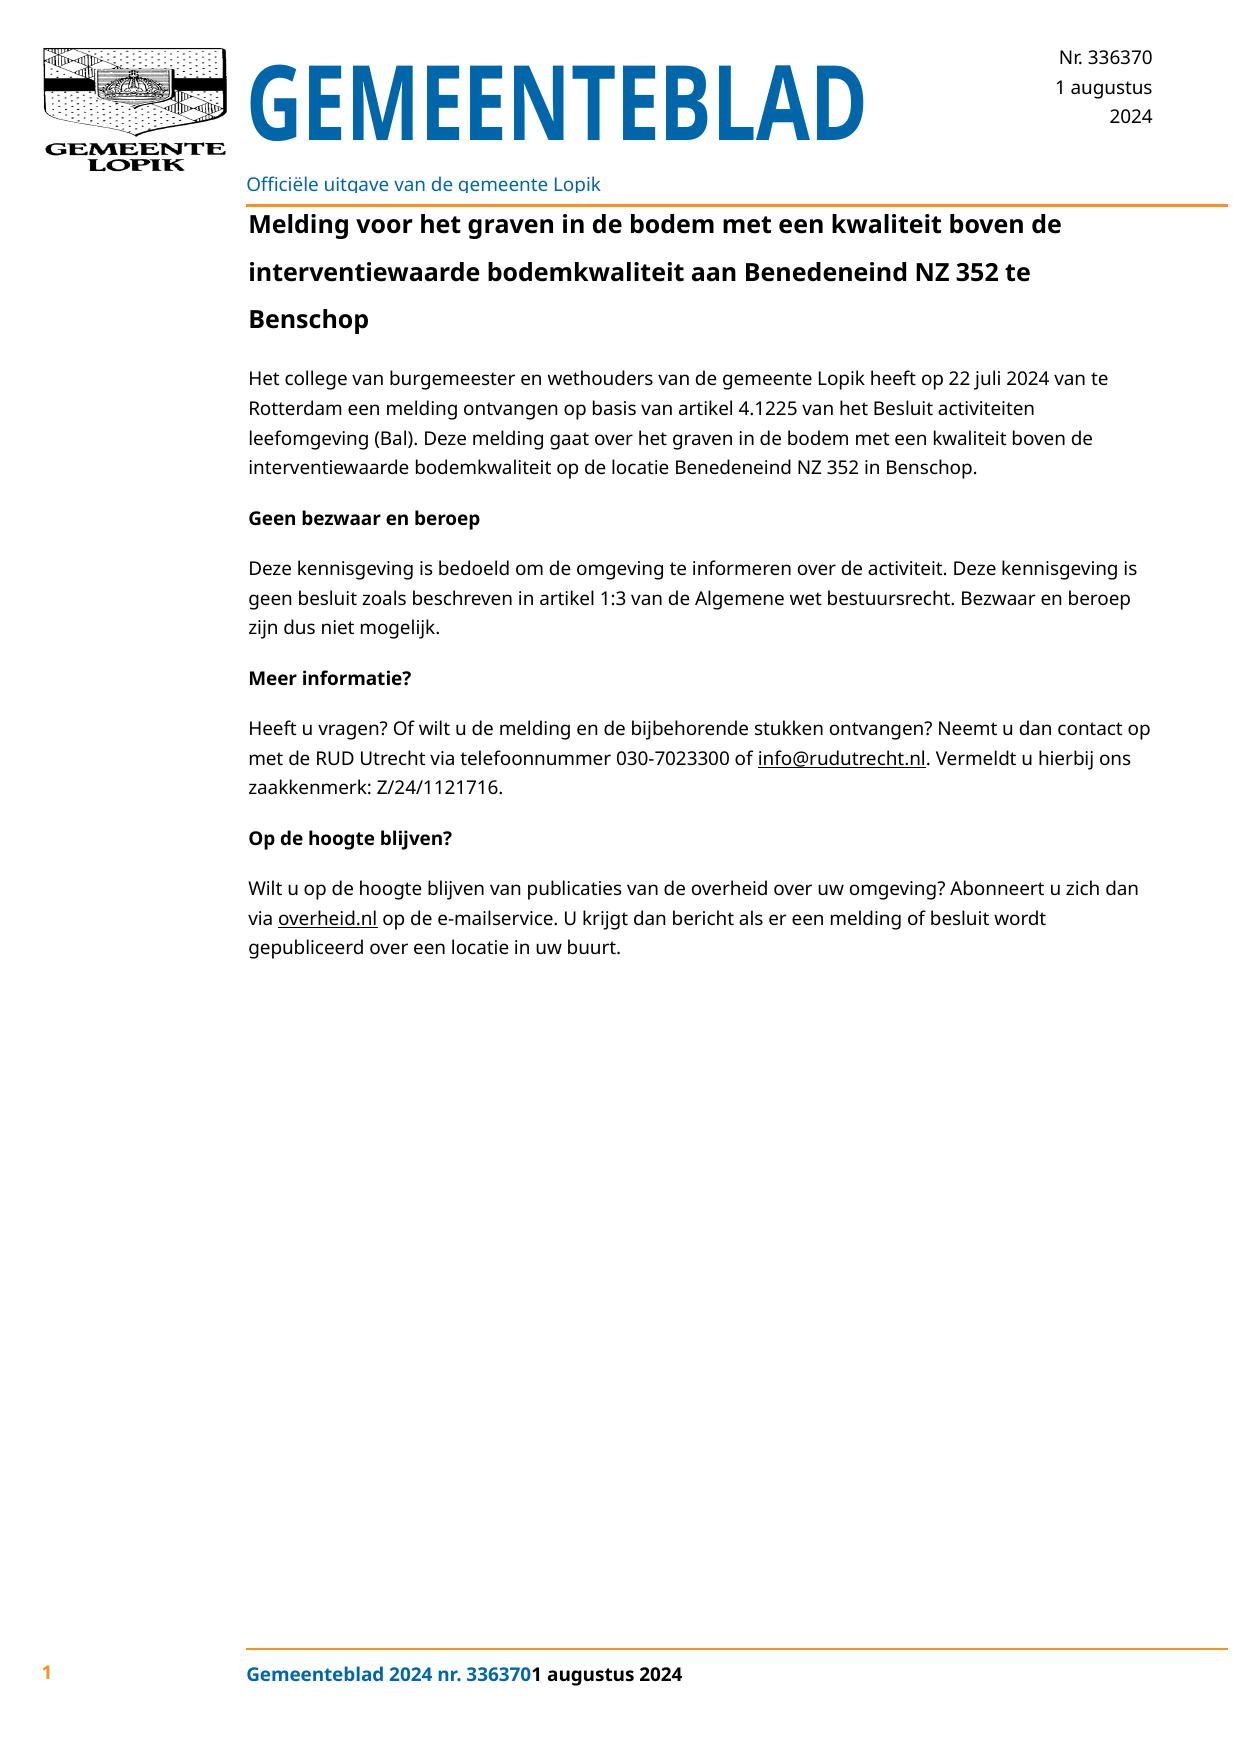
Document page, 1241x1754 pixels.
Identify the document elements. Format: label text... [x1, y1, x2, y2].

text Deze kennisgeving is bedoeld om de omgeving te informeren over de activiteit. Deze kennisgeving is geen besluit zoals beschreven in artikel 1:3 van de Algemene wet bestuursrecht. Bezwaar en beroep zijn dus niet mogelijk. [248, 555, 1152, 640]
text Het college van burgemeester en wethouders van de gemeente Lopik heeft op 22 juli 2024 van te Rotterdam een melding ontvangen op basis van artikel 4.1225 van het Besluit activiteiten leefomgeving (Bal). Deze melding gaat over het graven in de bodem met een kwaliteit boven de interventiewaarde bodemkwaliteit op de locatie Benedeneind NZ 352 in Benschop. [248, 366, 1152, 480]
text Wilt u op de hoogte blijven van publicaties van de overheid over uw omgeving? Abonneert u zich dan via overheid.nl op de e-mailservice. U krijgt dan bericht als er een melding of besluit wordt gepubliceerd over een locatie in uw buurt. [248, 875, 1152, 960]
text Melding voor het graven in de bodem met een kwaliteit boven de interventiewaarde bodemkwaliteit aan Benedeneind NZ 352 te Benschop [248, 207, 1152, 336]
text Op de hoogte blijven? [248, 825, 1152, 850]
text Geen bezwaar en beroep [248, 505, 1152, 530]
text Heeft u vragen? Of wilt u de melding en de bijbehorende stukken ontvangen? Neemt u dan contact op met de RUD Utrecht via telefoonnummer 030-7023300 of info@rudutrecht.nl. Vermeldt u hierbij ons zaakkenmerk: Z/24/1121716. [248, 715, 1152, 800]
text Meer informatie? [248, 665, 1152, 690]
picture [41, 47, 231, 172]
